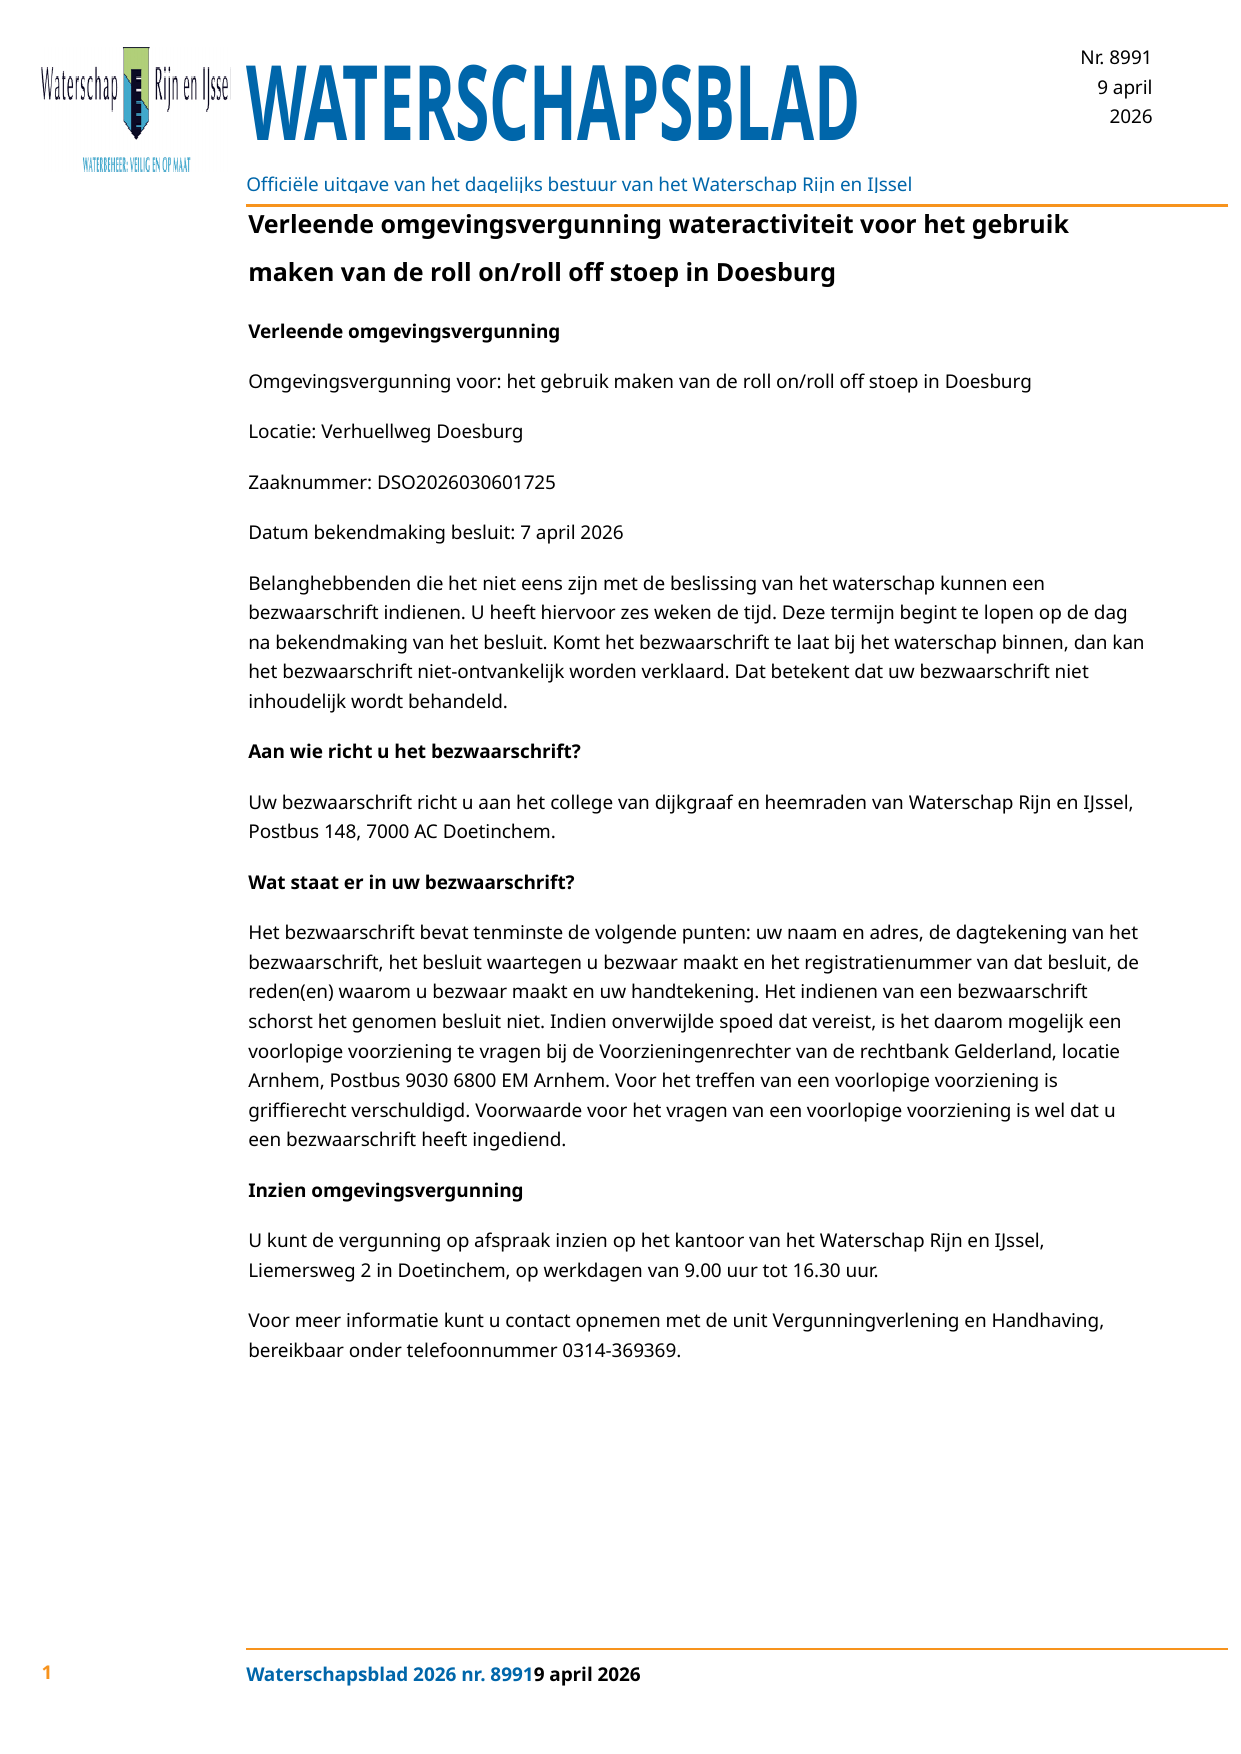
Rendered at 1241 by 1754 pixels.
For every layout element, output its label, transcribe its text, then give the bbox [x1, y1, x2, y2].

text Zaaknummer: DSO2026030601725 [248, 469, 1152, 495]
text Omgevingsvergunning voor: het gebruik maken van de roll on/roll off stoep in Doesburg [248, 368, 1152, 394]
text Het bezwaarschrift bevat tenminste de volgende punten: uw naam en adres, de dagtekening van het bezwaarschrift, het besluit waartegen u bezwaar maakt en het registratienummer van dat besluit, de reden(en) waarom u bezwaar maakt en uw handtekening. Het indienen van een bezwaarschrift schorst het genomen besluit niet. Indien onverwijlde spoed dat vereist, is het daarom mogelijk een voorlopige voorziening te vragen bij de Voorzieningenrechter van de rechtbank Gelderland, locatie Arnhem, Postbus 9030 6800 EM Arnhem. Voor het treffen van een voorlopige voorziening is griffierecht verschuldigd. Voorwaarde voor het vragen van een voorlopige voorziening is wel dat u een bezwaarschrift heeft ingediend. [248, 919, 1152, 1152]
text Inzien omgevingsvergunning [248, 1177, 1152, 1203]
text Belanghebbenden die het niet eens zijn met de beslissing van het waterschap kunnen een bezwaarschrift indienen. U heeft hiervoor zes weken de tijd. Deze termijn begint te lopen op de dag na bekendmaking van het besluit. Komt het bezwaarschrift te laat bij het waterschap binnen, dan kan het bezwaarschrift niet-ontvankelijk worden verklaard. Dat betekent dat uw bezwaarschrift niet inhoudelijk wordt behandeld. [248, 570, 1152, 714]
text Wat staat er in uw bezwaarschrift? [248, 869, 1152, 895]
text Aan wie richt u het bezwaarschrift? [248, 739, 1152, 764]
text Verleende omgevingsvergunning [248, 318, 1152, 344]
text Uw bezwaarschrift richt u aan het college van dijkgraaf en heemraden van Waterschap Rijn en IJssel, Postbus 148, 7000 AC Doetinchem. [248, 789, 1152, 844]
picture [41, 47, 231, 172]
text Voor meer informatie kunt u contact opnemen met de unit Vergunningverlening en Handhaving, bereikbaar onder telefoonnummer 0314-369369. [248, 1307, 1152, 1363]
text U kunt de vergunning op afspraak inzien op het kantoor van het Waterschap Rijn en IJssel, Liemersweg 2 in Doetinchem, op werkdagen van 9.00 uur tot 16.30 uur. [248, 1227, 1152, 1283]
text Locatie: Verhuellweg Doesburg [248, 419, 1152, 444]
text Verleende omgevingsvergunning wateractiviteit voor het gebruik maken van de roll on/roll off stoep in Doesburg [248, 207, 1152, 288]
text Datum bekendmaking besluit: 7 april 2026 [248, 519, 1152, 545]
